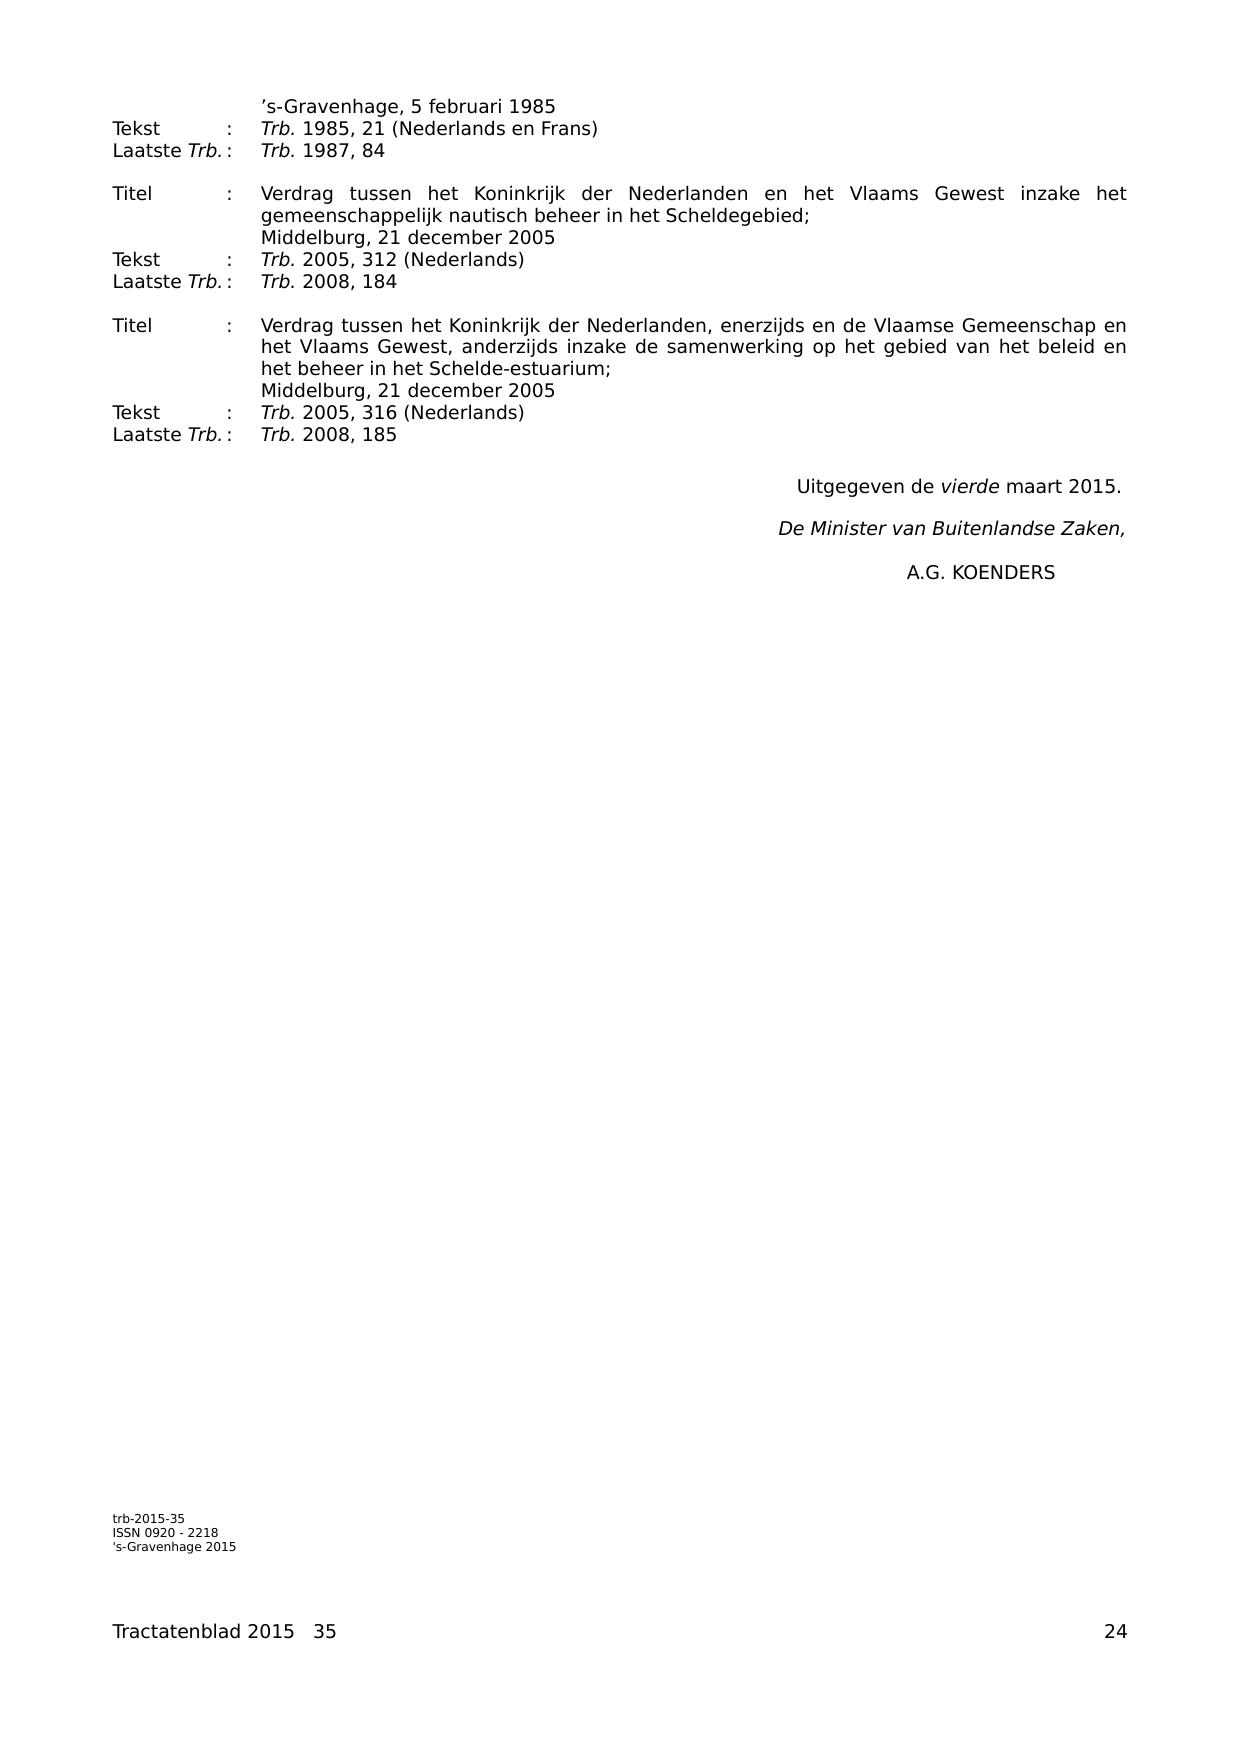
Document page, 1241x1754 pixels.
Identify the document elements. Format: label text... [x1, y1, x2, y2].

table_cell : [226, 118, 261, 140]
table_cell : [226, 140, 261, 162]
table_cell Titel [112, 315, 226, 402]
table_cell [112, 162, 226, 183]
table_cell Laatste Trb. [112, 271, 226, 293]
table_cell Verdrag tussen het Koninkrijk der Nederlanden en het Vlaams Gewest inzake het gemeenschappelijk nautisch beheer in het Scheldegebied; Middelburg, 21 december 2005 [261, 184, 1128, 249]
text 's-Gravenhage 2015 [112, 1540, 346, 1554]
table_cell : [226, 271, 261, 293]
table_cell : [226, 249, 261, 271]
table_cell : [226, 315, 261, 402]
table_cell [261, 293, 1128, 315]
table_cell Verdrag tussen het Koninkrijk der Nederlanden, enerzijds en de Vlaamse Gemeenschap en het Vlaams Gewest, anderzijds inzake de samenwerking op het gebied van het beleid en het beheer in het Schelde-estuarium; Middelburg, 21 december 2005 [261, 315, 1128, 402]
text De Minister van Buitenlandse Zaken, A.G. KOENDERS [112, 518, 1128, 584]
table_cell : [226, 184, 261, 249]
table_cell Trb. 1985, 21 (Nederlands en Frans) [261, 118, 1128, 140]
table_cell [226, 96, 261, 118]
table_cell Trb. 2005, 316 (Nederlands) [261, 402, 1128, 424]
table_cell Tekst [112, 118, 226, 140]
table_cell [112, 293, 226, 315]
table_cell [261, 162, 1128, 183]
table_cell [226, 293, 261, 315]
text ISSN 0920 - 2218 [112, 1526, 346, 1540]
table_cell : [226, 402, 261, 424]
table_cell : [226, 424, 261, 446]
table_cell Titel [112, 184, 226, 249]
table_cell Trb. 1987, 84 [261, 140, 1128, 162]
table_cell Trb. 2008, 185 [261, 424, 1128, 446]
table_cell Laatste Trb. [112, 140, 226, 162]
table_cell ’s-Gravenhage, 5 februari 1985 [261, 96, 1128, 118]
table_cell Trb. 2005, 312 (Nederlands) [261, 249, 1128, 271]
table_cell [226, 162, 261, 183]
table_cell Tekst [112, 402, 226, 424]
table_cell Laatste Trb. [112, 424, 226, 446]
text Uitgegeven de vierde maart 2015. [112, 476, 1128, 498]
table_cell [112, 96, 226, 118]
text trb-2015-35 [112, 1512, 346, 1526]
table_cell Trb. 2008, 184 [261, 271, 1128, 293]
table_cell Tekst [112, 249, 226, 271]
